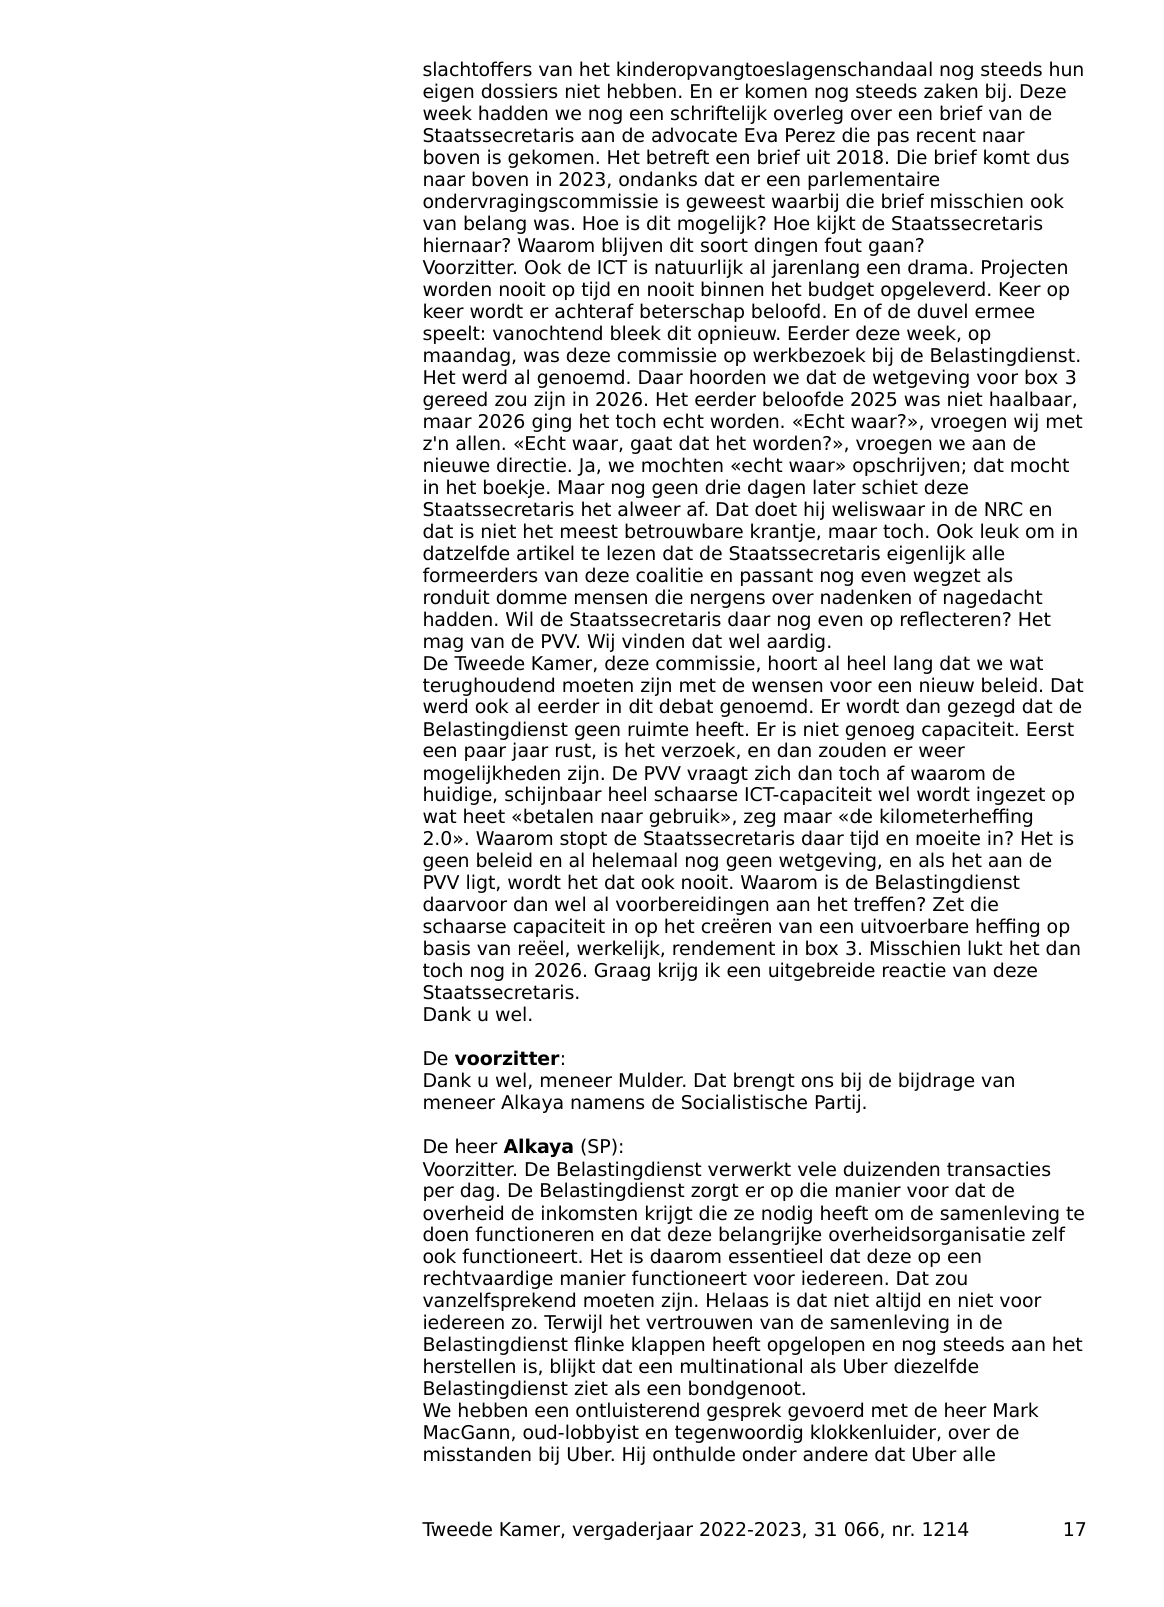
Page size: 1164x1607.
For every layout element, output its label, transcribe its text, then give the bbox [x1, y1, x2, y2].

text Voorzitter. Ook de ICT is natuurlijk al jarenlang een drama. Projecten worden nooit op tijd en nooit binnen het budget opgeleverd. Keer op keer wordt er achteraf beterschap beloofd. En of de duvel ermee speelt: vanochtend bleek dit opnieuw. Eerder deze week, op maandag, was deze commissie op werkbezoek bij de Belastingdienst. Het werd al genoemd. Daar hoorden we dat de wetgeving voor box 3 gereed zou zijn in 2026. Het eerder beloofde 2025 was niet haalbaar, maar 2026 ging het toch echt worden. «Echt waar?», vroegen wij met z'n allen. «Echt waar, gaat dat het worden?», vroegen we aan de nieuwe directie. Ja, we mochten «echt waar» opschrijven; dat mocht in het boekje. Maar nog geen drie dagen later schiet deze Staatssecretaris het alweer af. Dat doet hij weliswaar in de NRC en dat is niet het meest betrouwbare krantje, maar toch. Ook leuk om in datzelfde artikel te lezen dat de Staatssecretaris eigenlijk alle formeerders van deze coalitie en passant nog even wegzet als ronduit domme mensen die nergens over nadenken of nagedacht hadden. Wil de Staatssecretaris daar nog even op reflecteren? Het mag van de PVV. Wij vinden dat wel aardig. [422, 257, 1087, 652]
text Dank u wel. [422, 1004, 1087, 1026]
text De heer Alkaya (SP): [422, 1136, 1087, 1158]
text We hebben een ontluisterend gesprek gevoerd met de heer Mark MacGann, oud-lobbyist en tegenwoordig klokkenluider, over de misstanden bij Uber. Hij onthulde onder andere dat Uber alle [422, 1400, 1087, 1466]
text Voorzitter. De Belastingdienst verwerkt vele duizenden transacties per dag. De Belastingdienst zorgt er op die manier voor dat de overheid de inkomsten krijgt die ze nodig heeft om de samenleving te doen functioneren en dat deze belangrijke overheidsorganisatie zelf ook functioneert. Het is daarom essentieel dat deze op een rechtvaardige manier functioneert voor iedereen. Dat zou vanzelfsprekend moeten zijn. Helaas is dat niet altijd en niet voor iedereen zo. Terwijl het vertrouwen van de samenleving in de Belastingdienst flinke klappen heeft opgelopen en nog steeds aan het herstellen is, blijkt dat een multinational als Uber diezelfde Belastingdienst ziet als een bondgenoot. [422, 1158, 1087, 1400]
text slachtoffers van het kinderopvangtoeslagenschandaal nog steeds hun eigen dossiers niet hebben. En er komen nog steeds zaken bij. Deze week hadden we nog een schriftelijk overleg over een brief van de Staatssecretaris aan de advocate Eva Perez die pas recent naar boven is gekomen. Het betreft een brief uit 2018. Die brief komt dus naar boven in 2023, ondanks dat er een parlementaire ondervragingscommissie is geweest waarbij die brief misschien ook van belang was. Hoe is dit mogelijk? Hoe kijkt de Staatssecretaris hiernaar? Waarom blijven dit soort dingen fout gaan? [422, 59, 1087, 257]
text De voorzitter: [422, 1048, 1087, 1070]
text Dank u wel, meneer Mulder. Dat brengt ons bij de bijdrage van meneer Alkaya namens de Socialistische Partij. [422, 1070, 1087, 1114]
text De Tweede Kamer, deze commissie, hoort al heel lang dat we wat terughoudend moeten zijn met de wensen voor een nieuw beleid. Dat werd ook al eerder in dit debat genoemd. Er wordt dan gezegd dat de Belastingdienst geen ruimte heeft. Er is niet genoeg capaciteit. Eerst een paar jaar rust, is het verzoek, en dan zouden er weer mogelijkheden zijn. De PVV vraagt zich dan toch af waarom de huidige, schijnbaar heel schaarse ICT-capaciteit wel wordt ingezet op wat heet «betalen naar gebruik», zeg maar «de kilometerheffing 2.0». Waarom stopt de Staatssecretaris daar tijd en moeite in? Het is geen beleid en al helemaal nog geen wetgeving, en als het aan de PVV ligt, wordt het dat ook nooit. Waarom is de Belastingdienst daarvoor dan wel al voorbereidingen aan het treffen? Zet die schaarse capaciteit in op het creëren van een uitvoerbare heffing op basis van reëel, werkelijk, rendement in box 3. Misschien lukt het dan toch nog in 2026. Graag krijg ik een uitgebreide reactie van deze Staatssecretaris. [422, 652, 1087, 1004]
